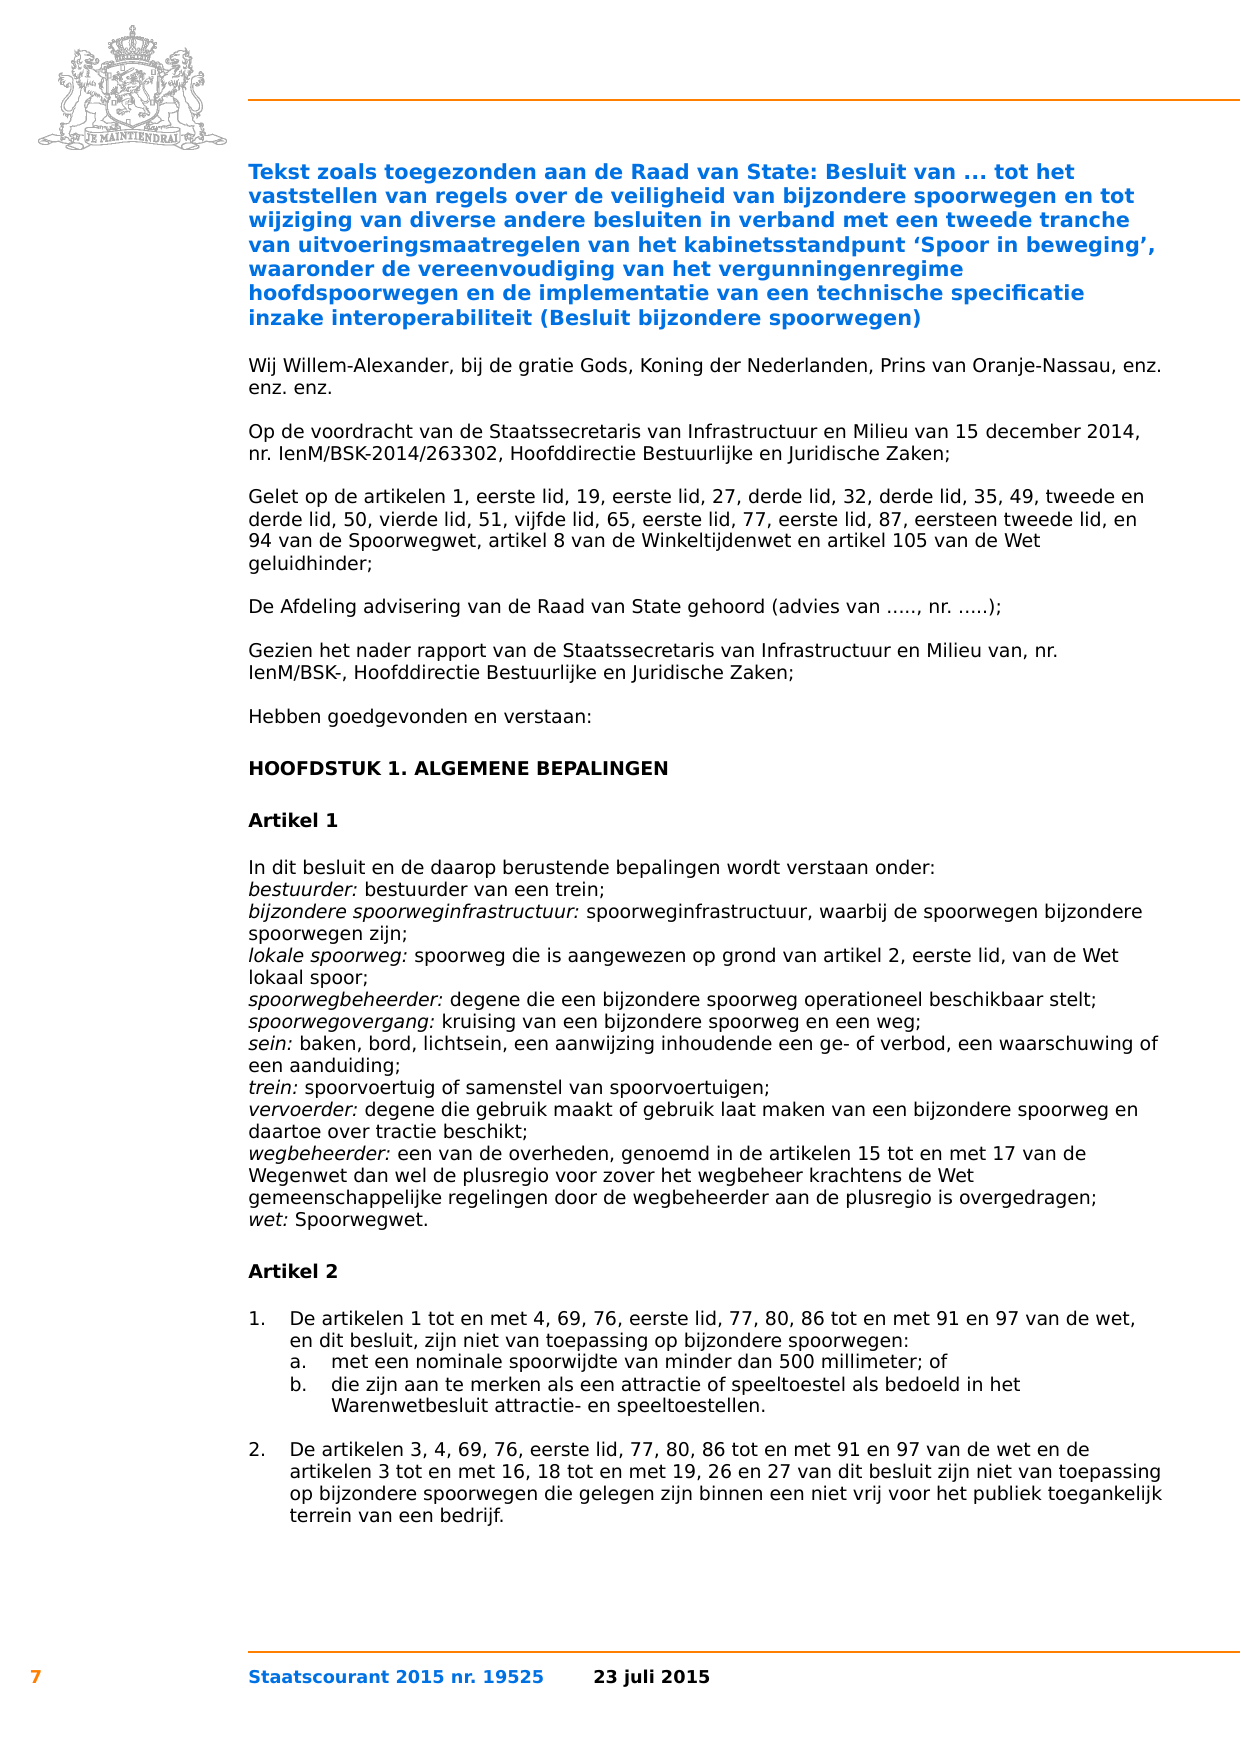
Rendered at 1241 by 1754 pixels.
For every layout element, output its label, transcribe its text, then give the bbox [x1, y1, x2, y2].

text wet: Spoorwegwet. [248, 1208, 1163, 1231]
text Hebben goedgevonden en verstaan: [248, 706, 1163, 728]
text spoorwegovergang: kruising van een bijzondere spoorweg en een weg; [248, 1011, 1163, 1033]
text a. met een nominale spoorwijdte van minder dan 500 millimeter; of [289, 1351, 1163, 1373]
text Wij Willem-Alexander, bij de gratie Gods, Koning der Nederlanden, Prins van Oranje-Nassau, enz. enz. enz. [248, 355, 1163, 399]
subtitle Tekst zoals toegezonden aan de Raad van State: Besluit van ... tot het vaststellen van regels over de veiligheid van bijzondere spoorwegen en tot wijziging van diverse andere besluiten in verband met een tweede tranche van uitvoeringsmaatregelen van het kabinetsstandpunt ‘Spoor in beweging’, waaronder de vereenvoudiging van het vergunningenregime hoofdspoorwegen en de implementatie van een technische specificatie inzake interoperabiliteit (Besluit bijzondere spoorwegen) [248, 160, 1163, 330]
text vervoerder: degene die gebruik maakt of gebruik laat maken van een bijzondere spoorweg en daartoe over tractie beschikt; [248, 1099, 1163, 1143]
text trein: spoorvoertuig of samenstel van spoorvoertuigen; [248, 1077, 1163, 1099]
text Op de voordracht van de Staatssecretaris van Infrastructuur en Milieu van 15 december 2014, nr. IenM/BSK-2014/263302, Hoofddirectie Bestuurlijke en Juridische Zaken; [248, 421, 1163, 464]
text spoorwegbeheerder: degene die een bijzondere spoorweg operationeel beschikbaar stelt; [248, 989, 1163, 1011]
text In dit besluit en de daarop berustende bepalingen wordt verstaan onder: [248, 857, 1163, 879]
text Gelet op de artikelen 1, eerste lid, 19, eerste lid, 27, derde lid, 32, derde lid, 35, 49, tweede en derde lid, 50, vierde lid, 51, vijfde lid, 65, eerste lid, 77, eerste lid, 87, eersteen tweede lid, en 94 van de Spoorwegwet, artikel 8 van de Winkeltijdenwet en artikel 105 van de Wet geluidhinder; [248, 486, 1163, 574]
text bijzondere spoorweginfrastructuur: spoorweginfrastructuur, waarbij de spoorwegen bijzondere spoorwegen zijn; [248, 901, 1163, 945]
text Gezien het nader rapport van de Staatssecretaris van Infrastructuur en Milieu van, nr. IenM/BSK-, Hoofddirectie Bestuurlijke en Juridische Zaken; [248, 640, 1163, 684]
text wegbeheerder: een van de overheden, genoemd in de artikelen 15 tot en met 17 van de Wegenwet dan wel de plusregio voor zover het wegbeheer krachtens de Wet gemeenschappelijke regelingen door de wegbeheerder aan de plusregio is overgedragen; [248, 1143, 1163, 1208]
text 2. De artikelen 3, 4, 69, 76, eerste lid, 77, 80, 86 tot en met 91 en 97 van de wet en de artikelen 3 tot en met 16, 18 tot en met 19, 26 en 27 van dit besluit zijn niet van toepassing op bijzondere spoorwegen die gelegen zijn binnen een niet vrij voor het publiek toegankelijk terrein van een bedrijf. [248, 1439, 1163, 1527]
text bestuurder: bestuurder van een trein; [248, 879, 1163, 901]
text b. die zijn aan te merken als een attractie of speeltoestel als bedoeld in het Warenwetbesluit attractie- en speeltoestellen. [289, 1373, 1163, 1417]
subtitle HOOFDSTUK 1. ALGEMENE BEPALINGEN [248, 758, 1163, 780]
subtitle Artikel 1 [248, 810, 1163, 832]
text lokale spoorweg: spoorweg die is aangewezen op grond van artikel 2, eerste lid, van de Wet lokaal spoor; [248, 945, 1163, 989]
text sein: baken, bord, lichtsein, een aanwijzing inhoudende een ge- of verbod, een waarschuwing of een aanduiding; [248, 1033, 1163, 1077]
text 1. De artikelen 1 tot en met 4, 69, 76, eerste lid, 77, 80, 86 tot en met 91 en 97 van de wet, en dit besluit, zijn niet van toepassing op bijzondere spoorwegen: [248, 1307, 1163, 1351]
subtitle Artikel 2 [248, 1261, 1163, 1282]
picture [38, 25, 227, 150]
text De Afdeling advisering van de Raad van State gehoord (advies van ....., nr. .....); [248, 596, 1163, 618]
